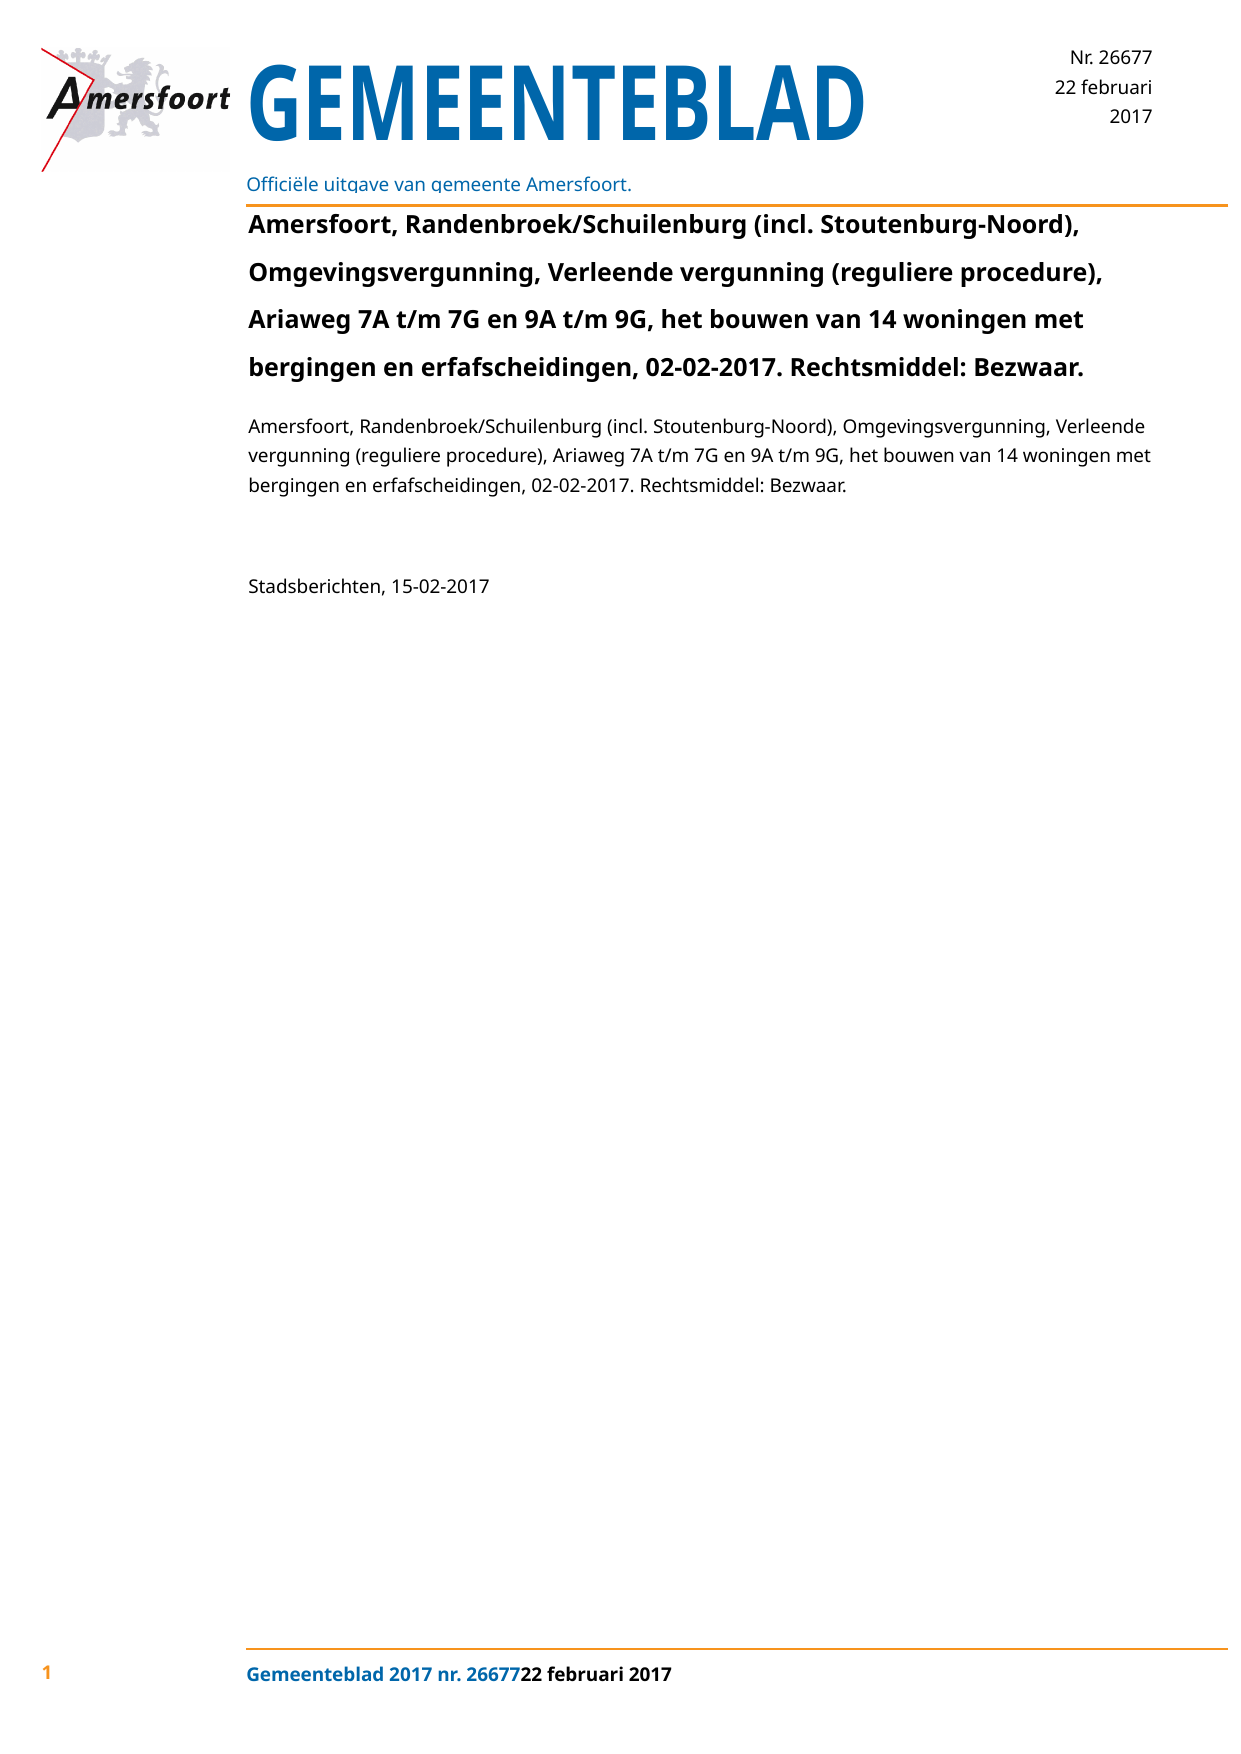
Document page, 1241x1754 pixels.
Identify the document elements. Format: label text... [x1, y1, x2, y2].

picture [41, 47, 231, 172]
text Amersfoort, Randenbroek/Schuilenburg (incl. Stoutenburg-Noord), Omgevingsvergunning, Verleende vergunning (reguliere procedure), Ariaweg 7A t/m 7G en 9A t/m 9G, het bouwen van 14 woningen met bergingen en erfafscheidingen, 02-02-2017. Rechtsmiddel: Bezwaar. [248, 413, 1152, 498]
text Stadsberichten, 15-02-2017 [248, 573, 1152, 599]
text Amersfoort, Randenbroek/Schuilenburg (incl. Stoutenburg-Noord), Omgevingsvergunning, Verleende vergunning (reguliere procedure), Ariaweg 7A t/m 7G en 9A t/m 9G, het bouwen van 14 woningen met bergingen en erfafscheidingen, 02-02-2017. Rechtsmiddel: Bezwaar. [248, 207, 1152, 384]
